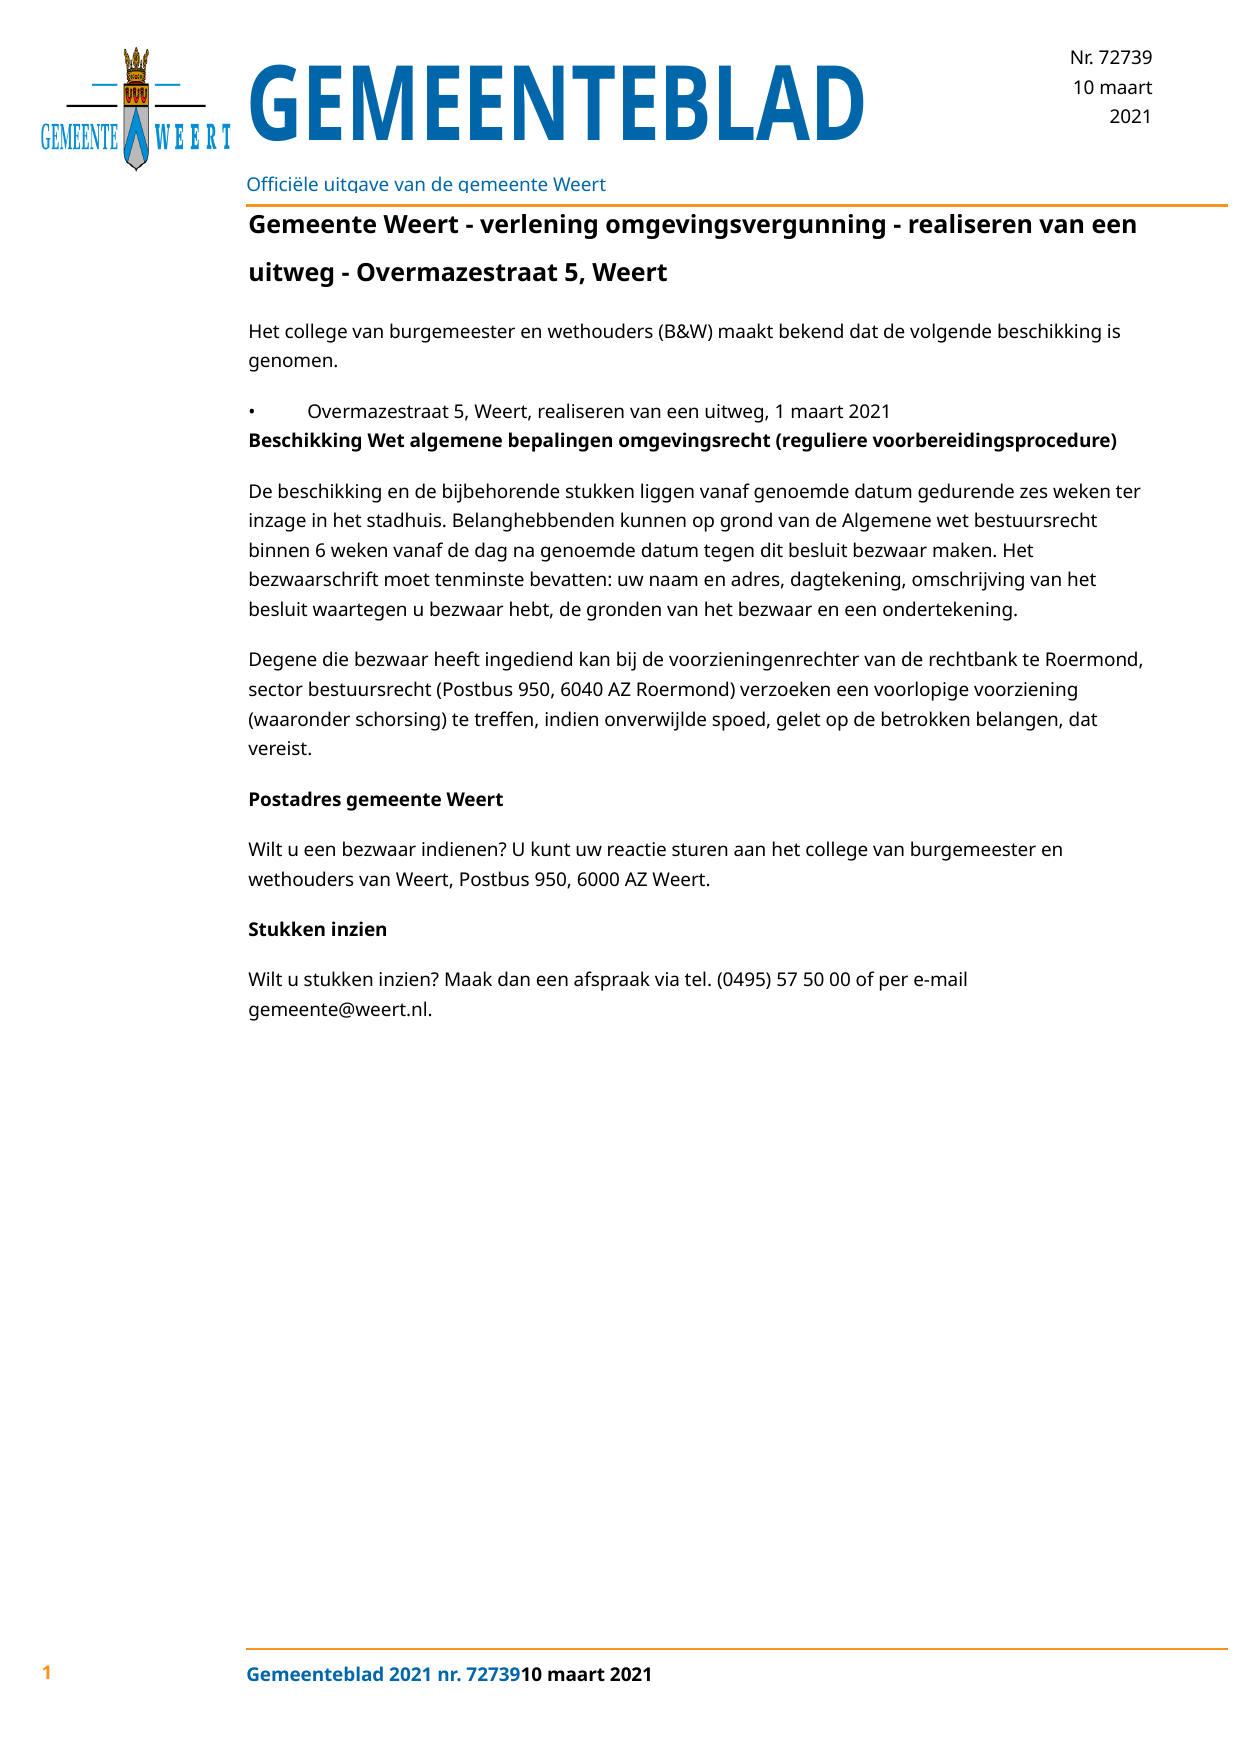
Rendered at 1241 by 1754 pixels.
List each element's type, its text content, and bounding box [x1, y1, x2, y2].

text Postadres gemeente Weert [248, 786, 1152, 812]
text Wilt u een bezwaar indienen? U kunt uw reactie sturen aan het college van burgemeester en wethouders van Weert, Postbus 950, 6000 AZ Weert. [248, 836, 1152, 892]
text Stukken inzien [248, 916, 1152, 942]
text Degene die bezwaar heeft ingediend kan bij de voorzieningenrechter van de rechtbank te Roermond, sector bestuursrecht (Postbus 950, 6040 AZ Roermond) verzoeken een voorlopige voorziening (waaronder schorsing) te treffen, indien onverwijlde spoed, gelet op de betrokken belangen, dat vereist. [248, 647, 1152, 761]
text Gemeente Weert - verlening omgevingsvergunning - realiseren van een uitweg - Overmazestraat 5, Weert [248, 207, 1152, 288]
text Wilt u stukken inzien? Maak dan een afspraak via tel. (0495) 57 50 00 of per e-mail gemeente@weert.nl. [248, 967, 1152, 1022]
picture [41, 47, 231, 172]
list Overmazestraat 5, Weert, realiseren van een uitweg, 1 maart 2021 [248, 398, 1152, 424]
text De beschikking en de bijbehorende stukken liggen vanaf genoemde datum gedurende zes weken ter inzage in het stadhuis. Belanghebbenden kunnen op grond van de Algemene wet bestuursrecht binnen 6 weken vanaf de dag na genoemde datum tegen dit besluit bezwaar maken. Het bezwaarschrift moet tenminste bevatten: uw naam en adres, dagtekening, omschrijving van het besluit waartegen u bezwaar hebt, de gronden van het bezwaar en een ondertekening. [248, 478, 1152, 622]
text Het college van burgemeester en wethouders (B&W) maakt bekend dat de volgende beschikking is genomen. [248, 318, 1152, 373]
text Beschikking Wet algemene bepalingen omgevingsrecht (reguliere voorbereidingsprocedure) [248, 427, 1152, 453]
